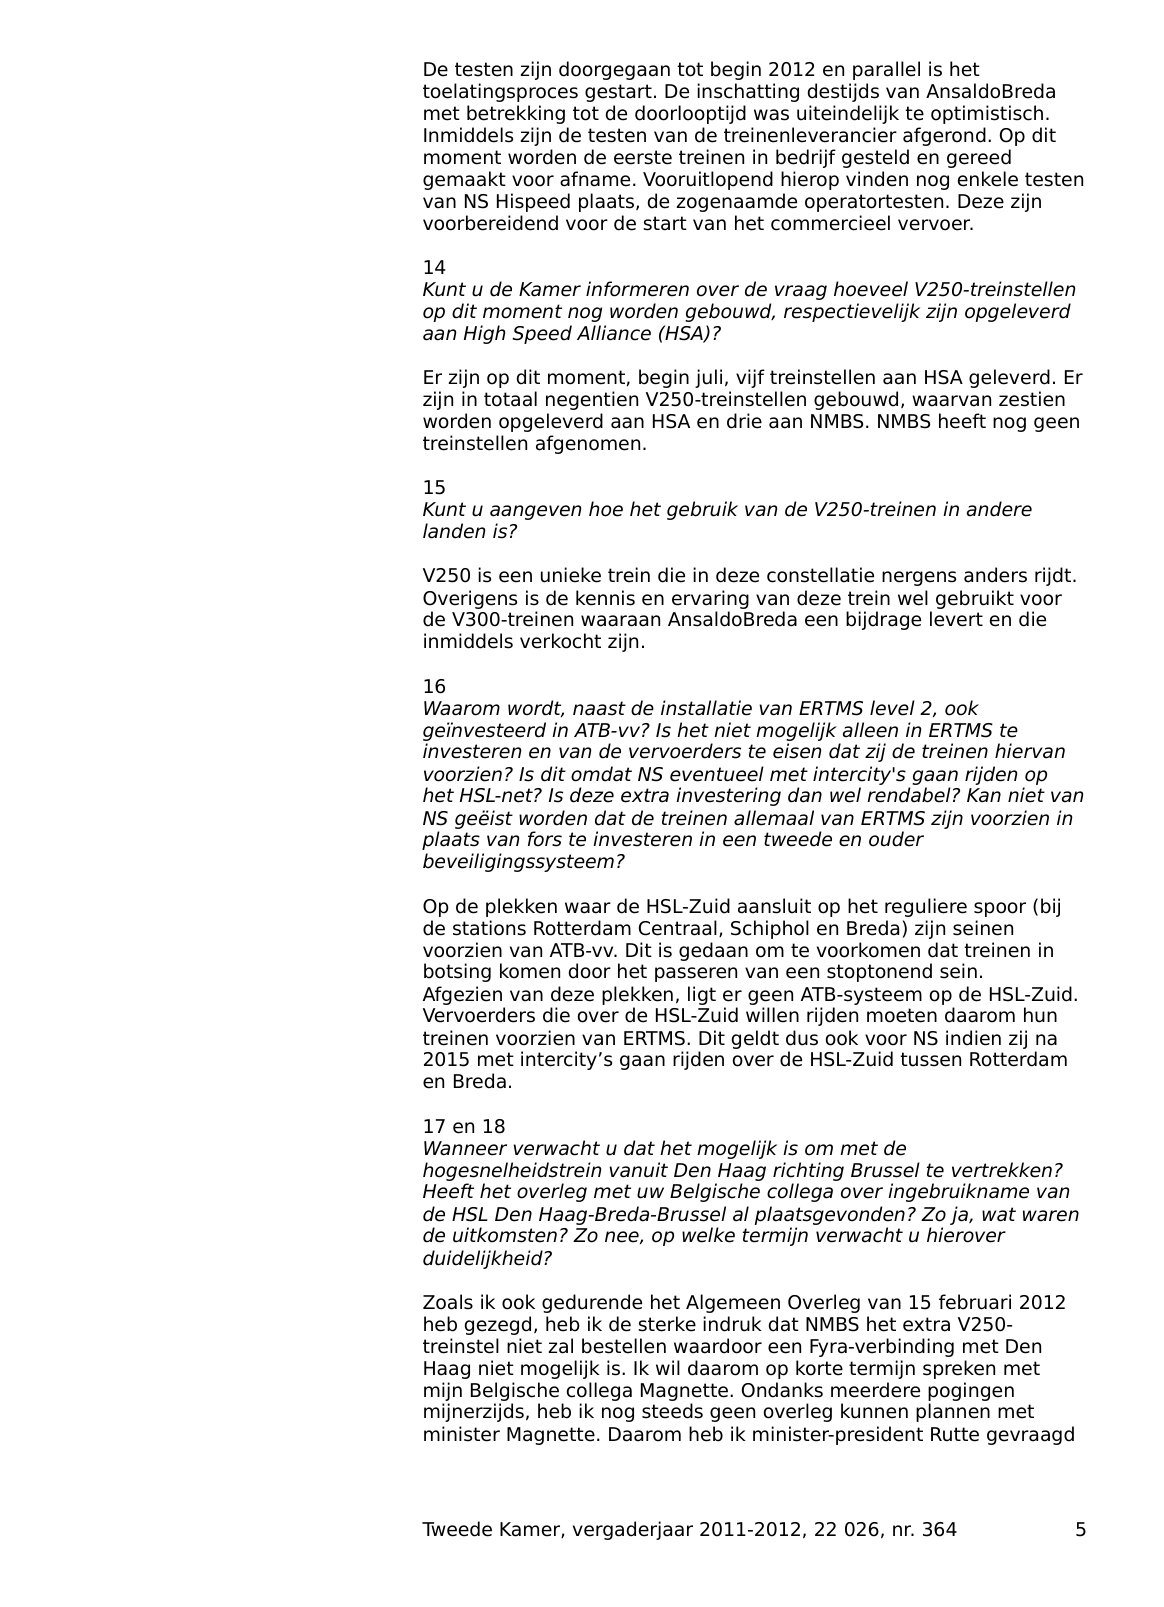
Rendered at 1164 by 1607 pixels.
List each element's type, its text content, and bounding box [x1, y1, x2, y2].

text 15 [422, 477, 1087, 499]
text 17 en 18 [422, 1116, 1087, 1137]
text V250 is een unieke trein die in deze constellatie nergens anders rijdt. Overigens is de kennis en ervaring van deze trein wel gebruikt voor de V300-treinen waaraan AnsaldoBreda een bijdrage levert en die inmiddels verkocht zijn. [422, 565, 1087, 653]
text Er zijn op dit moment, begin juli, vijf treinstellen aan HSA geleverd. Er zijn in totaal negentien V250-treinstellen gebouwd, waarvan zestien worden opgeleverd aan HSA en drie aan NMBS. NMBS heeft nog geen treinstellen afgenomen. [422, 367, 1087, 455]
text Afgezien van deze plekken, ligt er geen ATB-systeem op de HSL-Zuid. Vervoerders die over de HSL-Zuid willen rijden moeten daarom hun treinen voorzien van ERTMS. Dit geldt dus ook voor NS indien zij na 2015 met intercity’s gaan rijden over de HSL-Zuid tussen Rotterdam en Breda. [422, 983, 1087, 1093]
text De testen zijn doorgegaan tot begin 2012 en parallel is het toelatingsproces gestart. De inschatting destijds van AnsaldoBreda met betrekking tot de doorlooptijd was uiteindelijk te optimistisch. Inmiddels zijn de testen van de treinenleverancier afgerond. Op dit moment worden de eerste treinen in bedrijf gesteld en gereed gemaakt voor afname. Vooruitlopend hierop vinden nog enkele testen van NS Hispeed plaats, de zogenaamde operatortesten. Deze zijn voorbereidend voor de start van het commercieel vervoer. [422, 59, 1087, 235]
text Zoals ik ook gedurende het Algemeen Overleg van 15 februari 2012 heb gezegd, heb ik de sterke indruk dat NMBS het extra V250-treinstel niet zal bestellen waardoor een Fyra-verbinding met Den Haag niet mogelijk is. Ik wil daarom op korte termijn spreken met mijn Belgische collega Magnette. Ondanks meerdere pogingen mijnerzijds, heb ik nog steeds geen overleg kunnen plannen met minister Magnette. Daarom heb ik minister-president Rutte gevraagd [422, 1292, 1087, 1445]
text Wanneer verwacht u dat het mogelijk is om met de hogesnelheidstrein vanuit Den Haag richting Brussel te vertrekken? [422, 1137, 1087, 1181]
text Kunt u de Kamer informeren over de vraag hoeveel V250-treinstellen op dit moment nog worden gebouwd, respectievelijk zijn opgeleverd aan High Speed Alliance (HSA)? [422, 279, 1087, 345]
text Op de plekken waar de HSL-Zuid aansluit op het reguliere spoor (bij de stations Rotterdam Centraal, Schiphol en Breda) zijn seinen voorzien van ATB-vv. Dit is gedaan om te voorkomen dat treinen in botsing komen door het passeren van een stoptonend sein. [422, 896, 1087, 983]
text Heeft het overleg met uw Belgische collega over ingebruikname van de HSL Den Haag-Breda-Brussel al plaatsgevonden? Zo ja, wat waren de uitkomsten? Zo nee, op welke termijn verwacht u hierover duidelijkheid? [422, 1181, 1087, 1269]
text Waarom wordt, naast de installatie van ERTMS level 2, ook geïnvesteerd in ATB-vv? Is het niet mogelijk alleen in ERTMS te investeren en van de vervoerders te eisen dat zij de treinen hiervan voorzien? Is dit omdat NS eventueel met intercity's gaan rijden op het HSL-net? Is deze extra investering dan wel rendabel? Kan niet van NS geëist worden dat de treinen allemaal van ERTMS zijn voorzien in plaats van fors te investeren in een tweede en ouder beveiligingssysteem? [422, 697, 1087, 873]
text Kunt u aangeven hoe het gebruik van de V250-treinen in andere landen is? [422, 499, 1087, 543]
text 14 [422, 257, 1087, 279]
text 16 [422, 676, 1087, 697]
